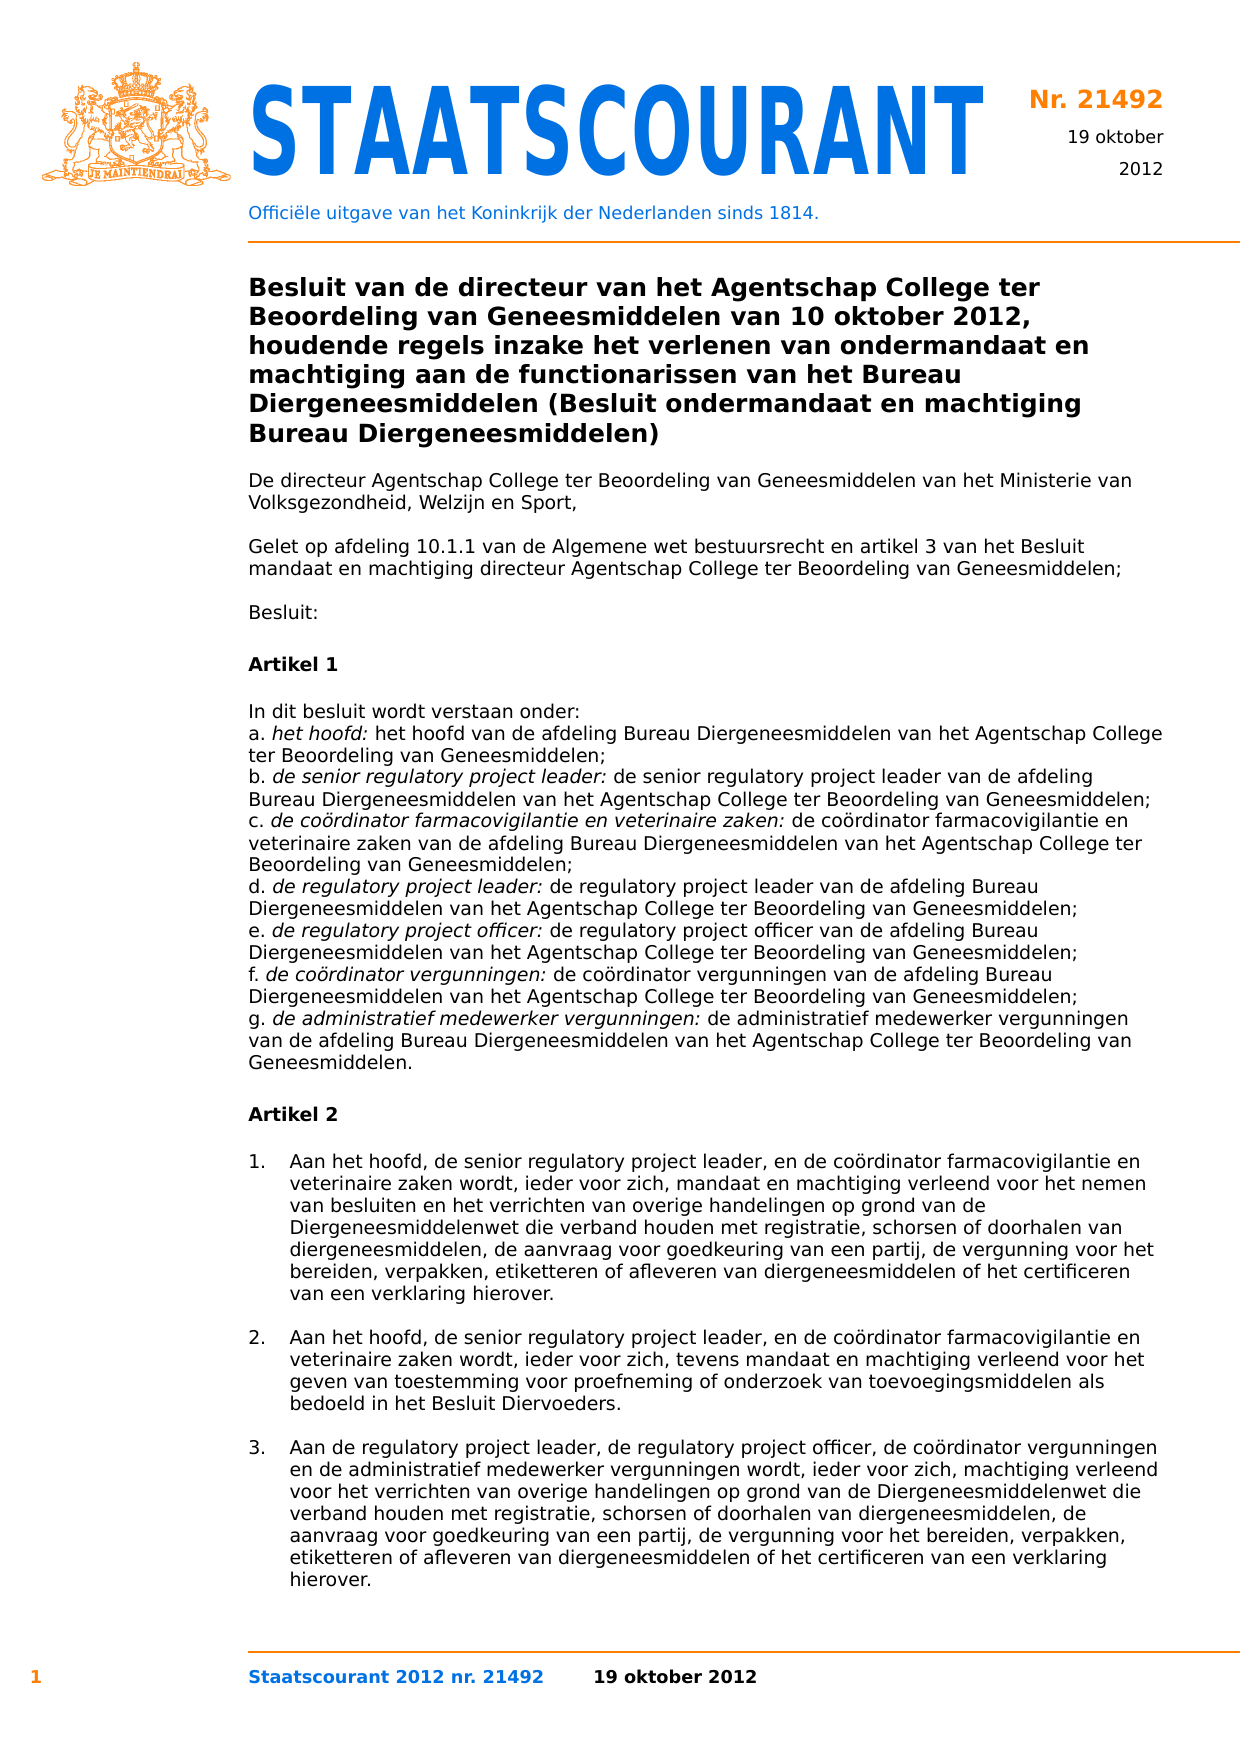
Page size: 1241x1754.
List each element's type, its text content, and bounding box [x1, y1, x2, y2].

text 1. Aan het hoofd, de senior regulatory project leader, en de coördinator farmacovigilantie en veterinaire zaken wordt, ieder voor zich, mandaat en machtiging verleend voor het nemen van besluiten en het verrichten van overige handelingen op grond van de Diergeneesmiddelenwet die verband houden met registratie, schorsen of doorhalen van diergeneesmiddelen, de aanvraag voor goedkeuring van een partij, de vergunning voor het bereiden, verpakken, etiketteren of afleveren van diergeneesmiddelen of het certificeren van een verklaring hierover. [248, 1151, 1163, 1305]
picture [41, 62, 231, 186]
text 2. Aan het hoofd, de senior regulatory project leader, en de coördinator farmacovigilantie en veterinaire zaken wordt, ieder voor zich, tevens mandaat en machtiging verleend voor het geven van toestemming voor proefneming of onderzoek van toevoegingsmiddelen als bedoeld in het Besluit Diervoeders. [248, 1327, 1163, 1415]
table_header STAATSCOURANT [248, 62, 998, 203]
table_cell Officiële uitgave van het Koninkrijk der Nederlanden sinds 1814. [248, 203, 1240, 241]
subtitle Artikel 1 [248, 653, 1163, 676]
subtitle Artikel 2 [248, 1104, 1163, 1126]
text f. de coördinator vergunningen: de coördinator vergunningen van de afdeling Bureau Diergeneesmiddelen van het Agentschap College ter Beoordeling van Geneesmiddelen; [248, 964, 1163, 1008]
text d. de regulatory project leader: de regulatory project leader van de afdeling Bureau Diergeneesmiddelen van het Agentschap College ter Beoordeling van Geneesmiddelen; [248, 876, 1163, 920]
text De directeur Agentschap College ter Beoordeling van Geneesmiddelen van het Ministerie van Volksgezondheid, Welzijn en Sport, [248, 470, 1163, 514]
text c. de coördinator farmacovigilantie en veterinaire zaken: de coördinator farmacovigilantie en veterinaire zaken van de afdeling Bureau Diergeneesmiddelen van het Agentschap College ter Beoordeling van Geneesmiddelen; [248, 810, 1163, 876]
text 3. Aan de regulatory project leader, de regulatory project officer, de coördinator vergunningen en de administratief medewerker vergunningen wordt, ieder voor zich, machtiging verleend voor het verrichten van overige handelingen op grond van de Diergeneesmiddelenwet die verband houden met registratie, schorsen of doorhalen van diergeneesmiddelen, de aanvraag voor goedkeuring van een partij, de vergunning voor het bereiden, verpakken, etiketteren of afleveren van diergeneesmiddelen of het certificeren van een verklaring hierover. [248, 1437, 1163, 1591]
text b. de senior regulatory project leader: de senior regulatory project leader van de afdeling Bureau Diergeneesmiddelen van het Agentschap College ter Beoordeling van Geneesmiddelen; [248, 766, 1163, 810]
text Gelet op afdeling 10.1.1 van de Algemene wet bestuursrecht en artikel 3 van het Besluit mandaat en machtiging directeur Agentschap College ter Beoordeling van Geneesmiddelen; [248, 536, 1163, 580]
subtitle Besluit van de directeur van het Agentschap College ter Beoordeling van Geneesmiddelen van 10 oktober 2012, houdende regels inzake het verlenen van ondermandaat en machtiging aan de functionarissen van het Bureau Diergeneesmiddelen (Besluit ondermandaat en machtiging Bureau Diergeneesmiddelen) [248, 273, 1163, 448]
text e. de regulatory project officer: de regulatory project officer van de afdeling Bureau Diergeneesmiddelen van het Agentschap College ter Beoordeling van Geneesmiddelen; [248, 920, 1163, 964]
table_cell 2012 [998, 153, 1240, 203]
table_cell 19 oktober [998, 121, 1240, 153]
table_header [25, 62, 248, 241]
text Besluit: [248, 602, 1163, 623]
text g. de administratief medewerker vergunningen: de administratief medewerker vergunningen van de afdeling Bureau Diergeneesmiddelen van het Agentschap College ter Beoordeling van Geneesmiddelen. [248, 1008, 1163, 1074]
table_header Nr. 21492 [998, 62, 1240, 121]
text In dit besluit wordt verstaan onder: [248, 701, 1163, 722]
text a. het hoofd: het hoofd van de afdeling Bureau Diergeneesmiddelen van het Agentschap College ter Beoordeling van Geneesmiddelen; [248, 722, 1163, 766]
